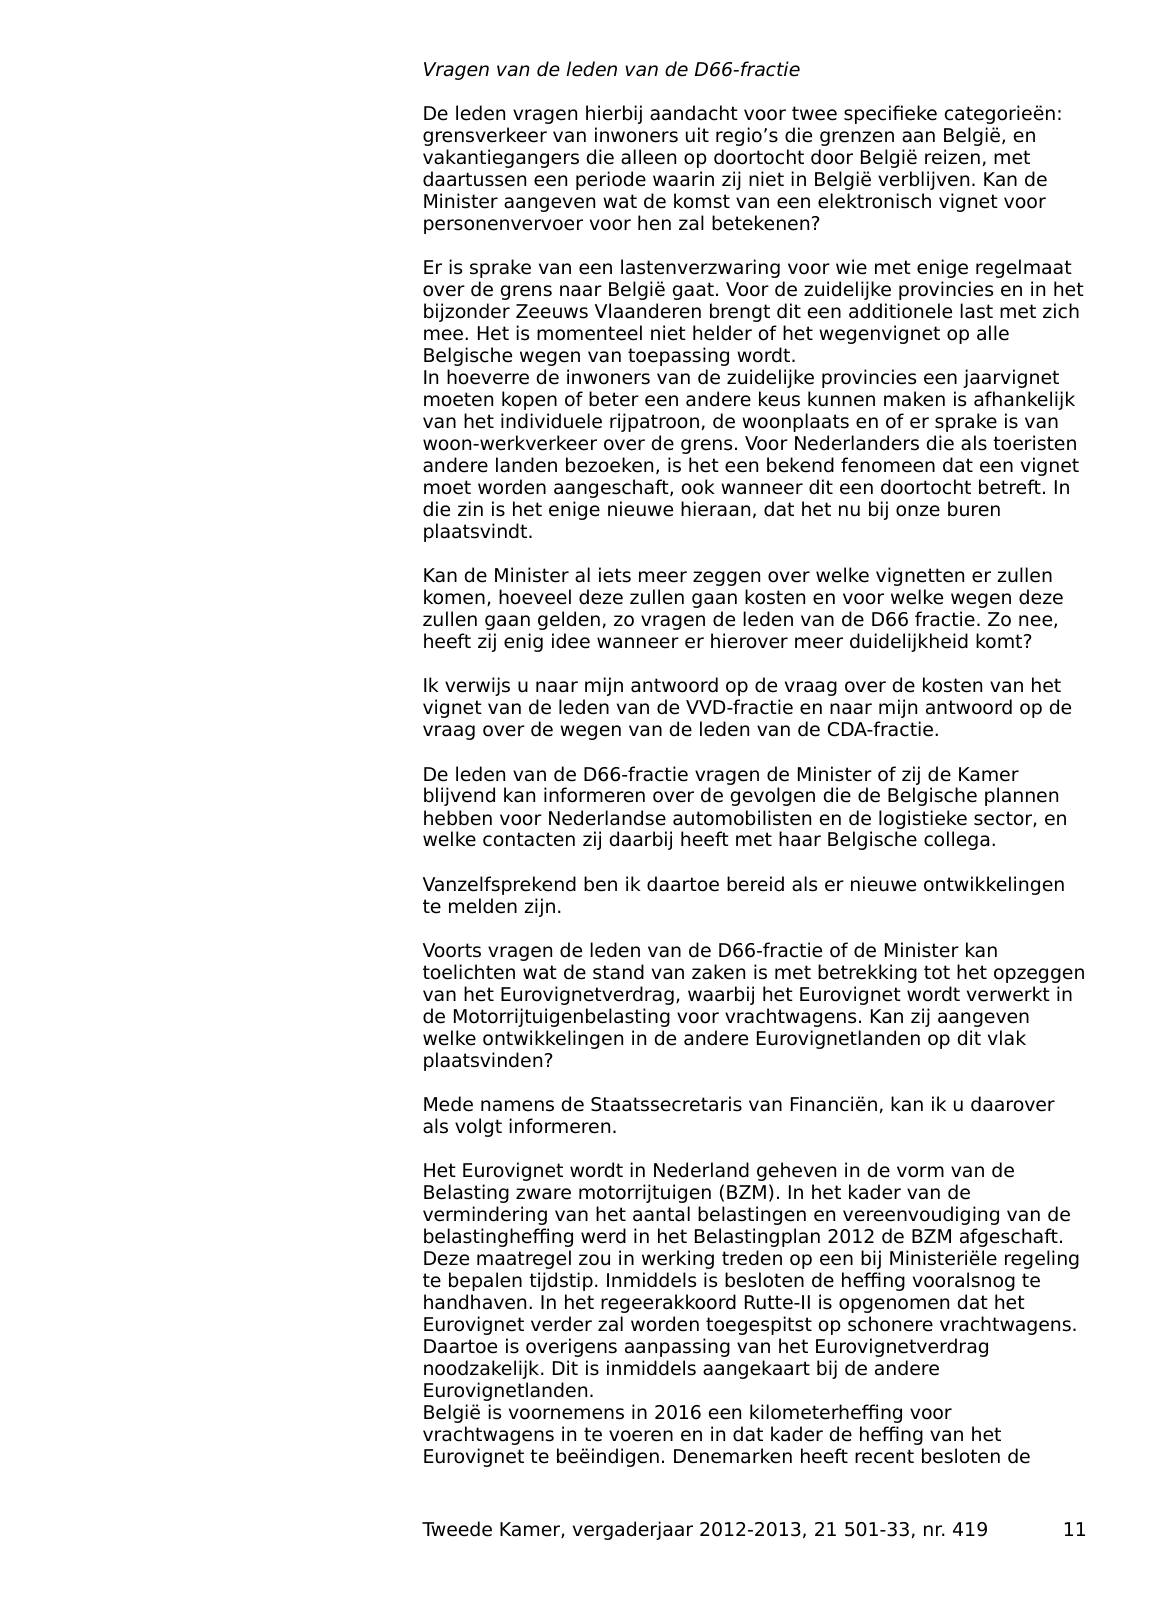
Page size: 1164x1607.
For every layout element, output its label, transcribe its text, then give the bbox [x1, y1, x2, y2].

text Vanzelfsprekend ben ik daartoe bereid als er nieuwe ontwikkelingen te melden zijn. [422, 873, 1087, 917]
text Het Eurovignet wordt in Nederland geheven in de vorm van de Belasting zware motorrijtuigen (BZM). In het kader van de vermindering van het aantal belastingen en vereenvoudiging van de belastingheffing werd in het Belastingplan 2012 de BZM afgeschaft. Deze maatregel zou in werking treden op een bij Ministeriële regeling te bepalen tijdstip. Inmiddels is besloten de heffing vooralsnog te handhaven. In het regeerakkoord Rutte-II is opgenomen dat het Eurovignet verder zal worden toegespitst op schonere vrachtwagens. Daartoe is overigens aanpassing van het Eurovignetverdrag noodzakelijk. Dit is inmiddels aangekaart bij de andere Eurovignetlanden. [422, 1160, 1087, 1402]
text De leden van de D66-fractie vragen de Minister of zij de Kamer blijvend kan informeren over de gevolgen die de Belgische plannen hebben voor Nederlandse automobilisten en de logistieke sector, en welke contacten zij daarbij heeft met haar Belgische collega. [422, 763, 1087, 851]
text Kan de Minister al iets meer zeggen over welke vignetten er zullen komen, hoeveel deze zullen gaan kosten en voor welke wegen deze zullen gaan gelden, zo vragen de leden van de D66 fractie. Zo nee, heeft zij enig idee wanneer er hierover meer duidelijkheid komt? [422, 565, 1087, 653]
text De leden vragen hierbij aandacht voor twee specifieke categorieën: grensverkeer van inwoners uit regio’s die grenzen aan België, en vakantiegangers die alleen op doortocht door België reizen, met daartussen een periode waarin zij niet in België verblijven. Kan de Minister aangeven wat de komst van een elektronisch vignet voor personenvervoer voor hen zal betekenen? [422, 103, 1087, 235]
text In hoeverre de inwoners van de zuidelijke provincies een jaarvignet moeten kopen of beter een andere keus kunnen maken is afhankelijk van het individuele rijpatroon, de woonplaats en of er sprake is van woon-werkverkeer over de grens. Voor Nederlanders die als toeristen andere landen bezoeken, is het een bekend fenomeen dat een vignet moet worden aangeschaft, ook wanneer dit een doortocht betreft. In die zin is het enige nieuwe hieraan, dat het nu bij onze buren plaatsvindt. [422, 367, 1087, 543]
text Voorts vragen de leden van de D66-fractie of de Minister kan toelichten wat de stand van zaken is met betrekking tot het opzeggen van het Eurovignetverdrag, waarbij het Eurovignet wordt verwerkt in de Motorrijtuigenbelasting voor vrachtwagens. Kan zij aangeven welke ontwikkelingen in de andere Eurovignetlanden op dit vlak plaatsvinden? [422, 940, 1087, 1072]
text Mede namens de Staatssecretaris van Financiën, kan ik u daarover als volgt informeren. [422, 1094, 1087, 1138]
subtitle Vragen van de leden van de D66-fractie [422, 59, 1087, 81]
text Er is sprake van een lastenverzwaring voor wie met enige regelmaat over de grens naar België gaat. Voor de zuidelijke provincies en in het bijzonder Zeeuws Vlaanderen brengt dit een additionele last met zich mee. Het is momenteel niet helder of het wegenvignet op alle Belgische wegen van toepassing wordt. [422, 257, 1087, 367]
text België is voornemens in 2016 een kilometerheffing voor vrachtwagens in te voeren en in dat kader de heffing van het Eurovignet te beëindigen. Denemarken heeft recent besloten de [422, 1402, 1087, 1468]
text Ik verwijs u naar mijn antwoord op de vraag over de kosten van het vignet van de leden van de VVD-fractie en naar mijn antwoord op de vraag over de wegen van de leden van de CDA-fractie. [422, 675, 1087, 741]
